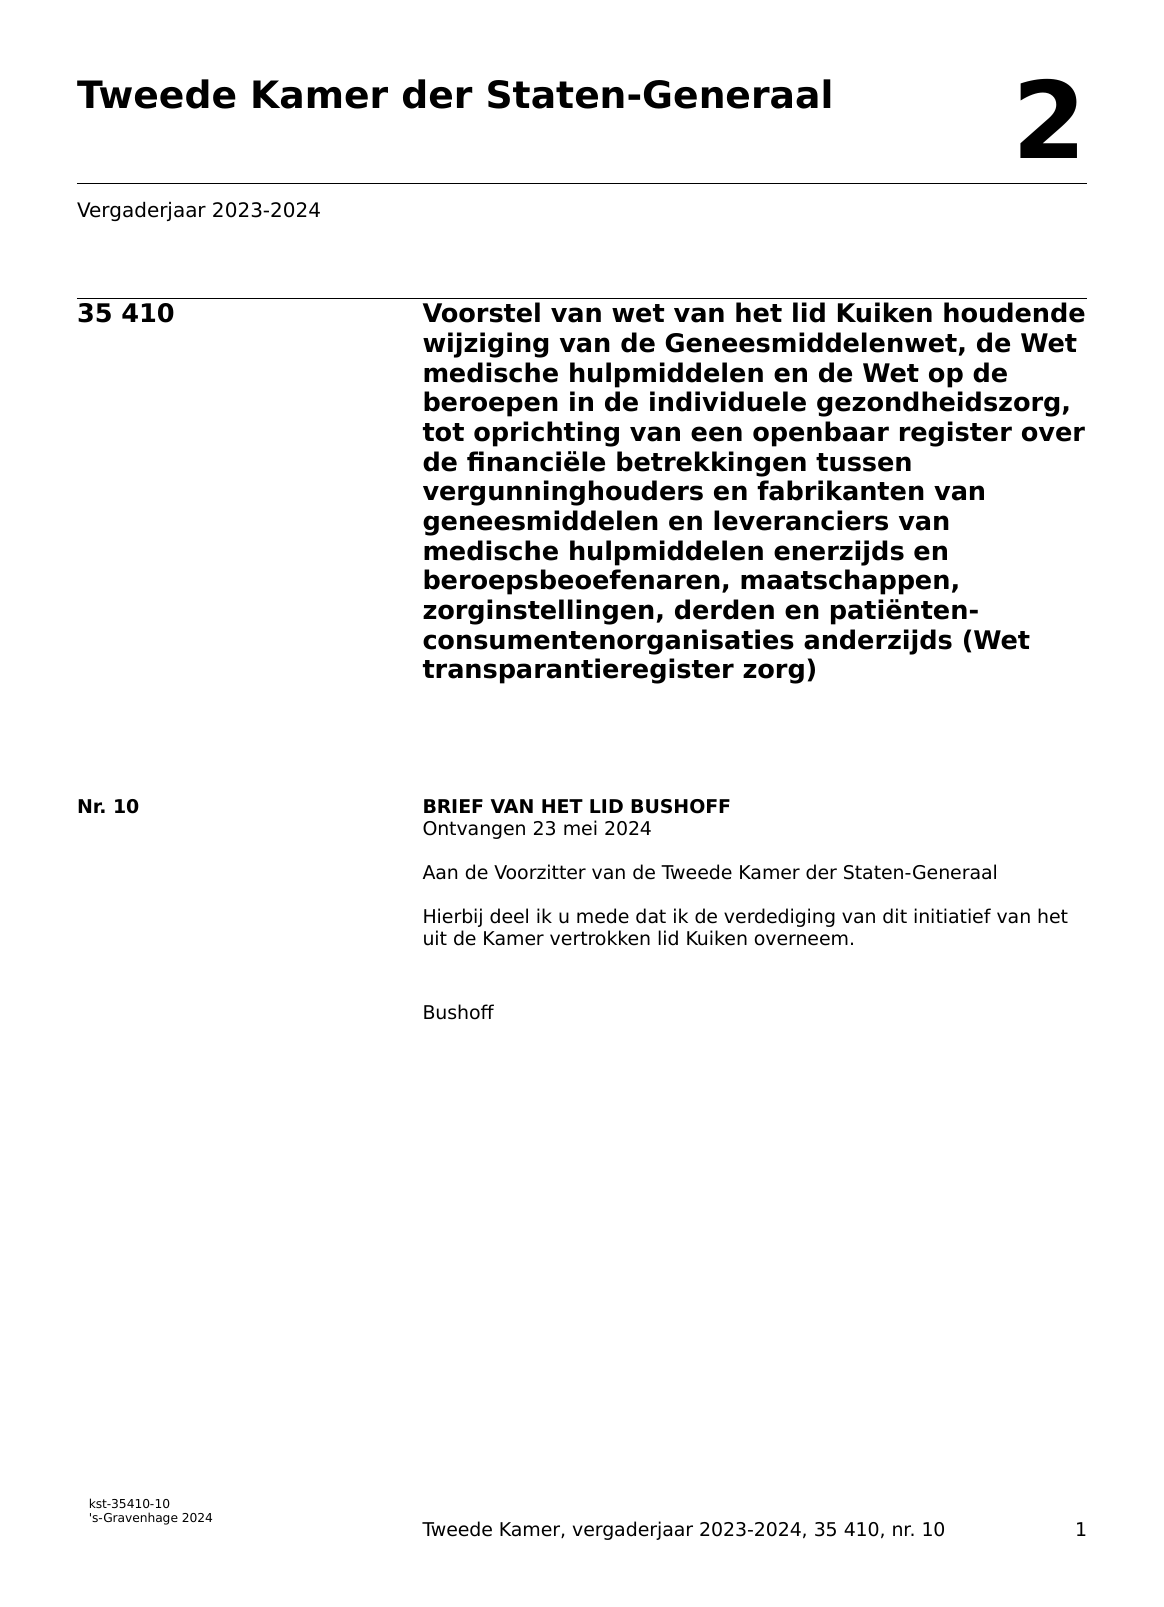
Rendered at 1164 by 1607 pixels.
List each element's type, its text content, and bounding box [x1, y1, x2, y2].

table_header 2 [886, 59, 1087, 183]
subtitle 35 410 Voorstel van wet van het lid Kuiken houdende wijziging van de Geneesmiddelenwet, de Wet medische hulpmiddelen en de Wet op de beroepen in de individuele gezondheidszorg, tot oprichting van een openbaar register over de financiële betrekkingen tussen vergunninghouders en fabrikanten van geneesmiddelen en leveranciers van medische hulpmiddelen enerzijds en beroepsbeoefenaren, maatschappen, zorginstellingen, derden en patiënten-consumentenorganisaties anderzijds (Wet transparantieregister zorg) [77, 299, 1087, 685]
text Aan de Voorzitter van de Tweede Kamer der Staten-Generaal [422, 862, 1087, 884]
table_header Tweede Kamer der Staten-Generaal [77, 59, 886, 183]
subtitle Nr. 10 BRIEF VAN HET LID BUSHOFF [77, 796, 1087, 818]
text Bushoff [422, 980, 1087, 1024]
text Hierbij deel ik u mede dat ik de verdediging van dit initiatief van het uit de Kamer vertrokken lid Kuiken overneem. [422, 906, 1087, 950]
text kst-35410-10 [88, 1497, 323, 1511]
text Ontvangen 23 mei 2024 [422, 818, 1087, 840]
table_cell Vergaderjaar 2023-2024 [77, 184, 1087, 298]
text 's-Gravenhage 2024 [88, 1511, 323, 1525]
